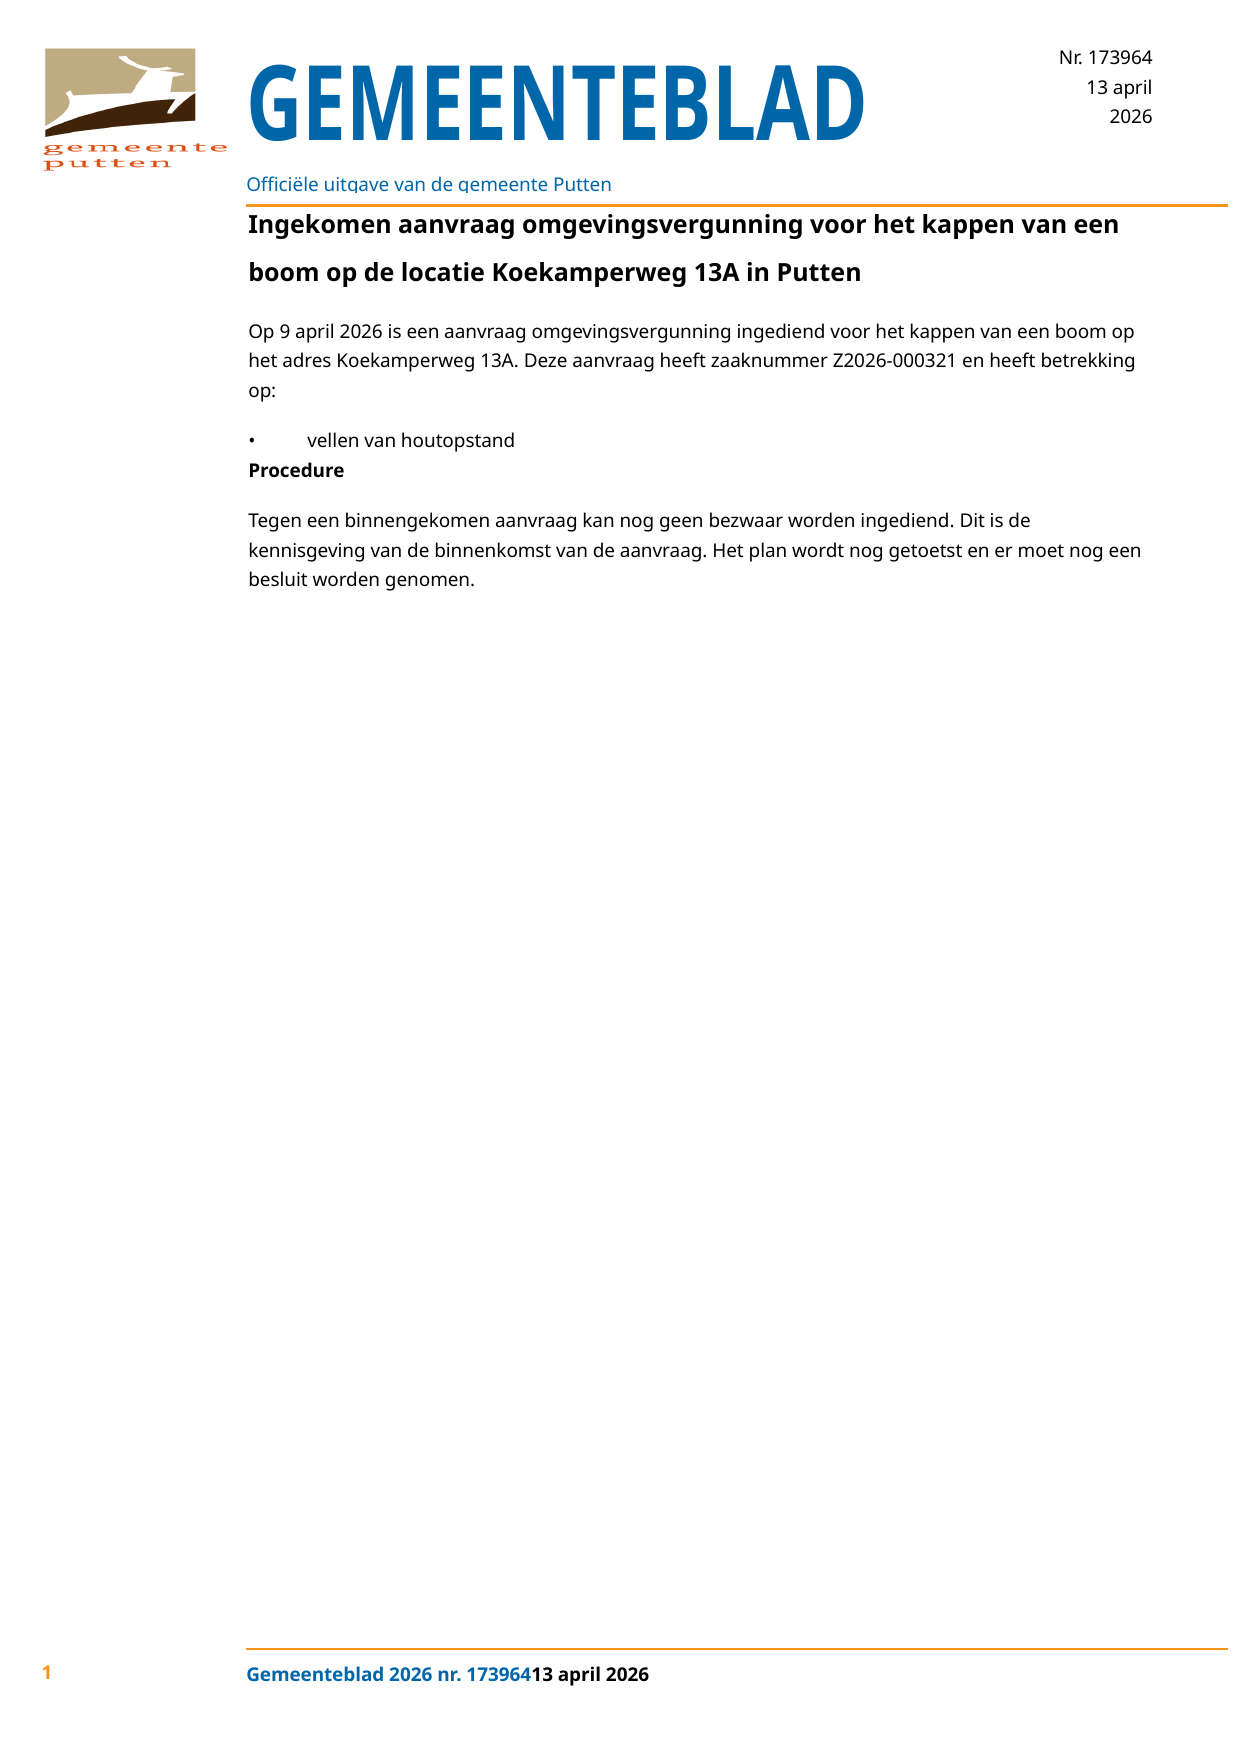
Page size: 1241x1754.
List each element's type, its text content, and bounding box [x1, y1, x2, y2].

text Tegen een binnengekomen aanvraag kan nog geen bezwaar worden ingediend. Dit is de kennisgeving van de binnenkomst van de aanvraag. Het plan wordt nog getoetst en er moet nog een besluit worden genomen. [248, 507, 1152, 592]
text Ingekomen aanvraag omgevingsvergunning voor het kappen van een boom op de locatie Koekamperweg 13A in Putten [248, 207, 1152, 288]
text Procedure [248, 457, 1152, 483]
text Op 9 april 2026 is een aanvraag omgevingsvergunning ingediend voor het kappen van een boom op het adres Koekamperweg 13A. Deze aanvraag heeft zaaknummer Z2026-000321 en heeft betrekking op: [248, 318, 1152, 403]
list vellen van houtopstand [248, 427, 1152, 453]
picture [41, 47, 231, 172]
